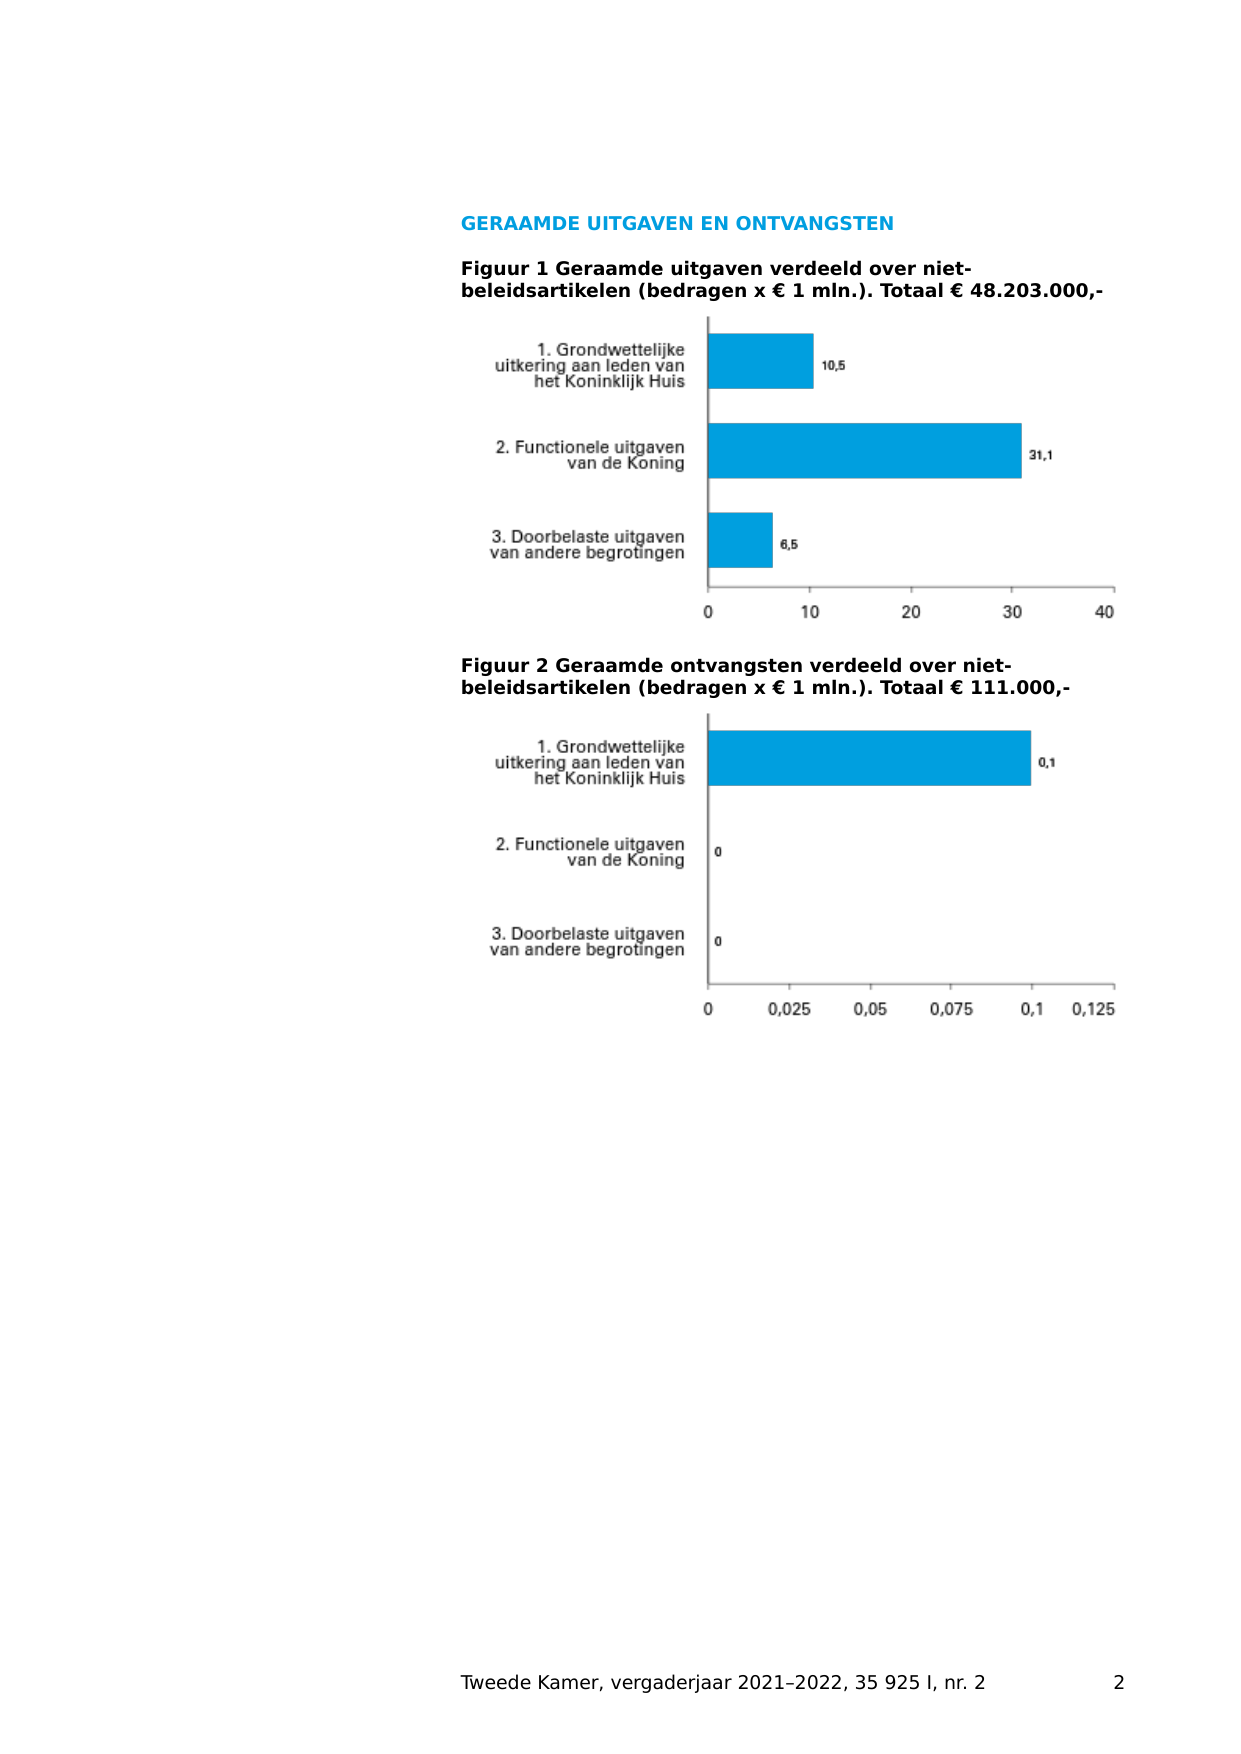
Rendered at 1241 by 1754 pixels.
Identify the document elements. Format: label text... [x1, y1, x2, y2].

title Figuur 2 Geraamde ontvangsten verdeeld over niet-beleidsartikelen (bedragen x € 1 mln.). Totaal € 111.000,- [461, 655, 1125, 699]
title Figuur 1 Geraamde uitgaven verdeeld over niet-beleidsartikelen (bedragen x € 1 mln.). Totaal € 48.203.000,- [461, 258, 1125, 302]
title Geraamde uitgaven en ontvangsten [461, 213, 1125, 235]
